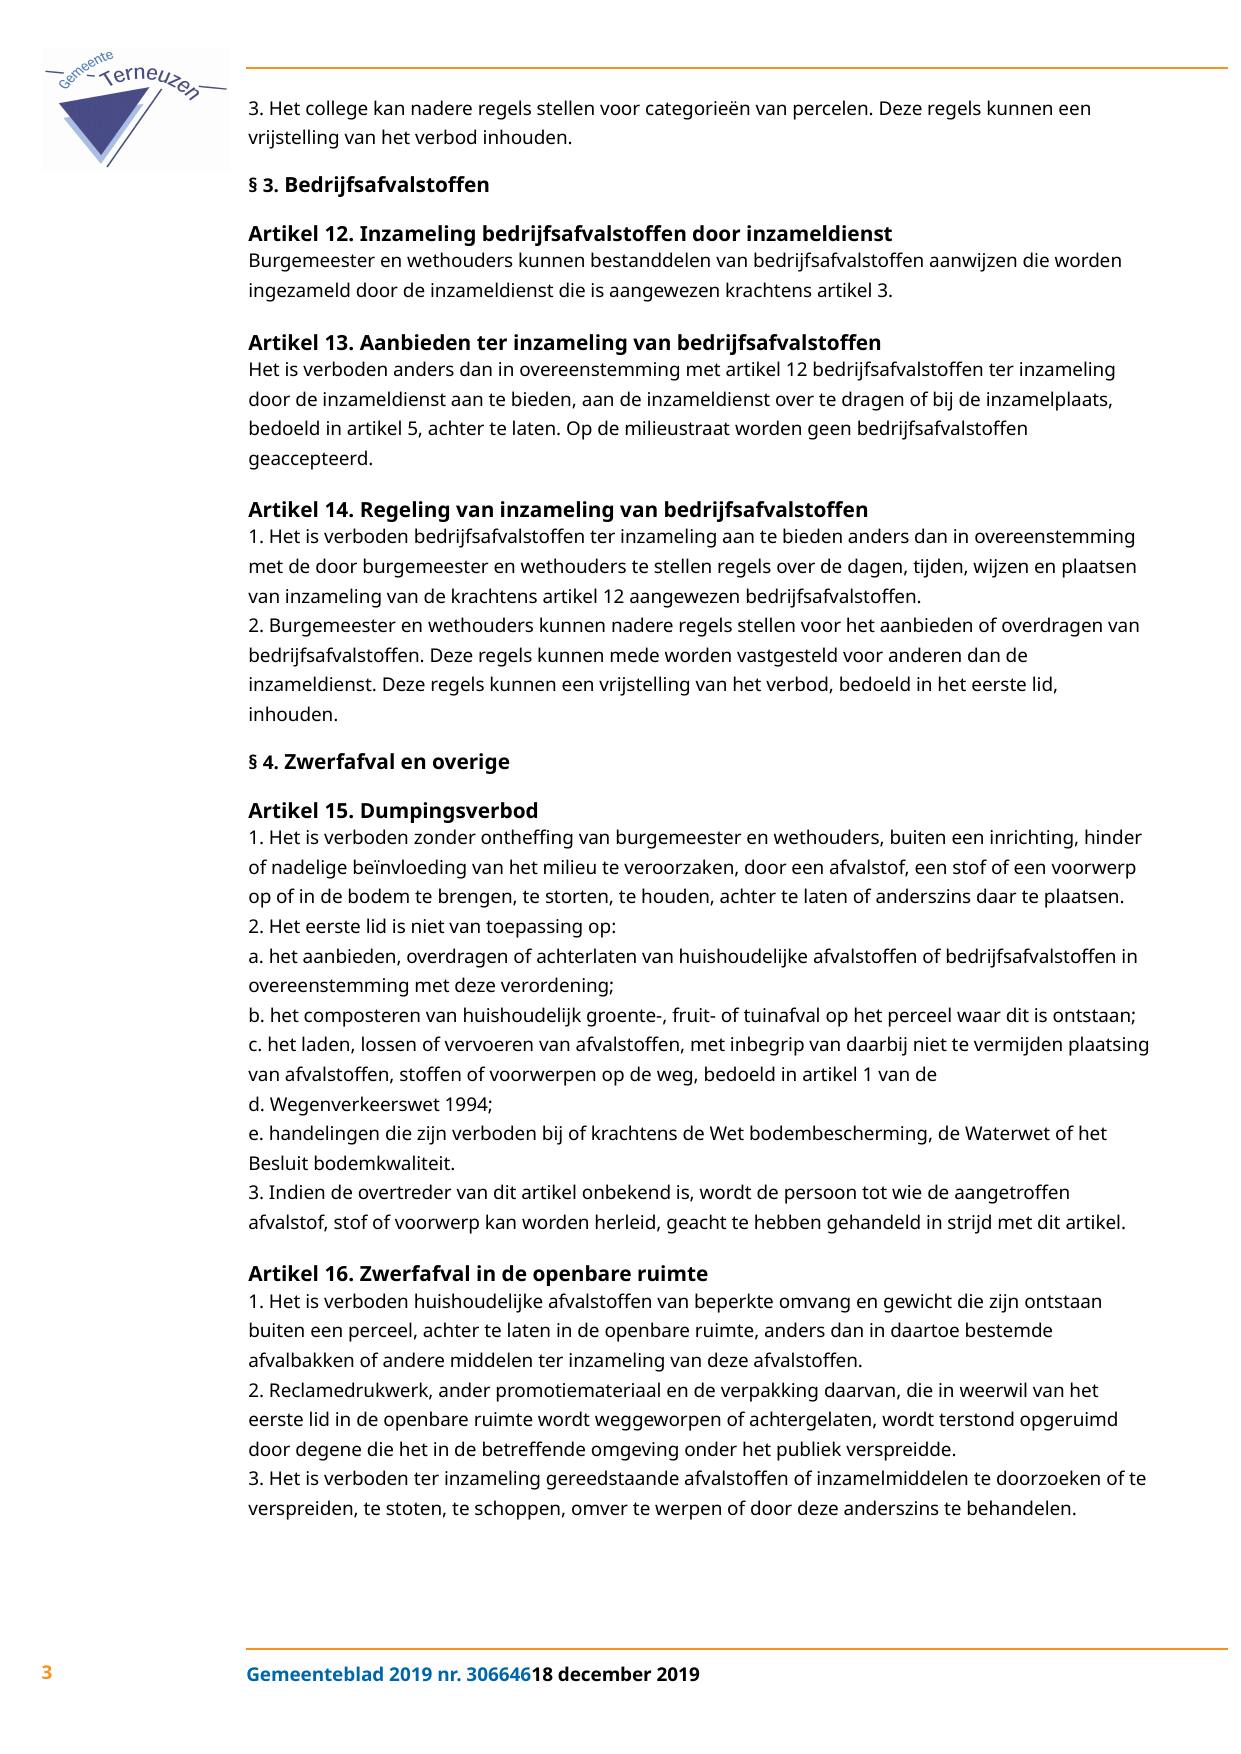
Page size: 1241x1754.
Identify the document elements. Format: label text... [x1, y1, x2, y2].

text b. het composteren van huishoudelijk groente-, fruit- of tuinafval op het perceel waar dit is ontstaan; [248, 1002, 1152, 1028]
text 1. Het is verboden zonder ontheffing van burgemeester en wethouders, buiten een inrichting, hinder of nadelige beïnvloeding van het milieu te veroorzaken, door een afvalstof, een stof of een voorwerp op of in de bodem te brengen, te storten, te houden, achter te laten of anderszins daar te plaatsen. [248, 824, 1152, 909]
text c. het laden, lossen of vervoeren van afvalstoffen, met inbegrip van daarbij niet te vermijden plaatsing van afvalstoffen, stoffen of voorwerpen op de weg, bedoeld in artikel 1 van de [248, 1032, 1152, 1087]
text 1. Het is verboden huishoudelijke afvalstoffen van beperkte omvang en gewicht die zijn ontstaan buiten een perceel, achter te laten in de openbare ruimte, anders dan in daartoe bestemde afvalbakken of andere middelen ter inzameling van deze afvalstoffen. [248, 1288, 1152, 1373]
text Artikel 16. Zwerfafval in de openbare ruimte [248, 1259, 1152, 1288]
text Het is verboden anders dan in overeenstemming met artikel 12 bedrijfsafvalstoffen ter inzameling door de inzameldienst aan te bieden, aan de inzameldienst over te dragen of bij de inzamelplaats, bedoeld in artikel 5, achter te laten. Op de milieustraat worden geen bedrijfsafvalstoffen geaccepteerd. [248, 356, 1152, 471]
text 2. Reclamedrukwerk, ander promotiemateriaal en de verpakking daarvan, die in weerwil van het eerste lid in de openbare ruimte wordt weggeworpen of achtergelaten, wordt terstond opgeruimd door degene die het in de betreffende omgeving onder het publiek verspreidde. [248, 1377, 1152, 1462]
text e. handelingen die zijn verboden bij of krachtens de Wet bodembescherming, de Waterwet of het Besluit bodemkwaliteit. [248, 1120, 1152, 1176]
text 2. Burgemeester en wethouders kunnen nadere regels stellen voor het aanbieden of overdragen van bedrijfsafvalstoffen. Deze regels kunnen mede worden vastgesteld voor anderen dan de inzameldienst. Deze regels kunnen een vrijstelling van het verbod, bedoeld in het eerste lid, inhouden. [248, 612, 1152, 727]
text 3. Het is verboden ter inzameling gereedstaande afvalstoffen of inzamelmiddelen te doorzoeken of te verspreiden, te stoten, te schoppen, omver te werpen of door deze anderszins te behandelen. [248, 1466, 1152, 1521]
text § 4. Zwerfafval en overige [248, 747, 1152, 775]
text Artikel 12. Inzameling bedrijfsafvalstoffen door inzameldienst [248, 219, 1152, 248]
picture [41, 47, 231, 172]
text a. het aanbieden, overdragen of achterlaten van huishoudelijke afvalstoffen of bedrijfsafvalstoffen in overeenstemming met deze verordening; [248, 943, 1152, 998]
text d. Wegenverkeerswet 1994; [248, 1091, 1152, 1117]
text 2. Het eerste lid is niet van toepassing op: [248, 913, 1152, 939]
text Burgemeester en wethouders kunnen bestanddelen van bedrijfsafvalstoffen aanwijzen die worden ingezameld door de inzameldienst die is aangewezen krachtens artikel 3. [248, 248, 1152, 303]
text 3. Het college kan nadere regels stellen voor categorieën van percelen. Deze regels kunnen een vrijstelling van het verbod inhouden. [248, 95, 1152, 150]
text § 3. Bedrijfsafvalstoffen [248, 170, 1152, 198]
text Artikel 14. Regeling van inzameling van bedrijfsafvalstoffen [248, 495, 1152, 524]
text Artikel 13. Aanbieden ter inzameling van bedrijfsafvalstoffen [248, 328, 1152, 356]
text Artikel 15. Dumpingsverbod [248, 796, 1152, 824]
text 1. Het is verboden bedrijfsafvalstoffen ter inzameling aan te bieden anders dan in overeenstemming met de door burgemeester en wethouders te stellen regels over de dagen, tijden, wijzen en plaatsen van inzameling van de krachtens artikel 12 aangewezen bedrijfsafvalstoffen. [248, 524, 1152, 609]
text 3. Indien de overtreder van dit artikel onbekend is, wordt de persoon tot wie de aangetroffen afvalstof, stof of voorwerp kan worden herleid, geacht te hebben gehandeld in strijd met dit artikel. [248, 1179, 1152, 1235]
